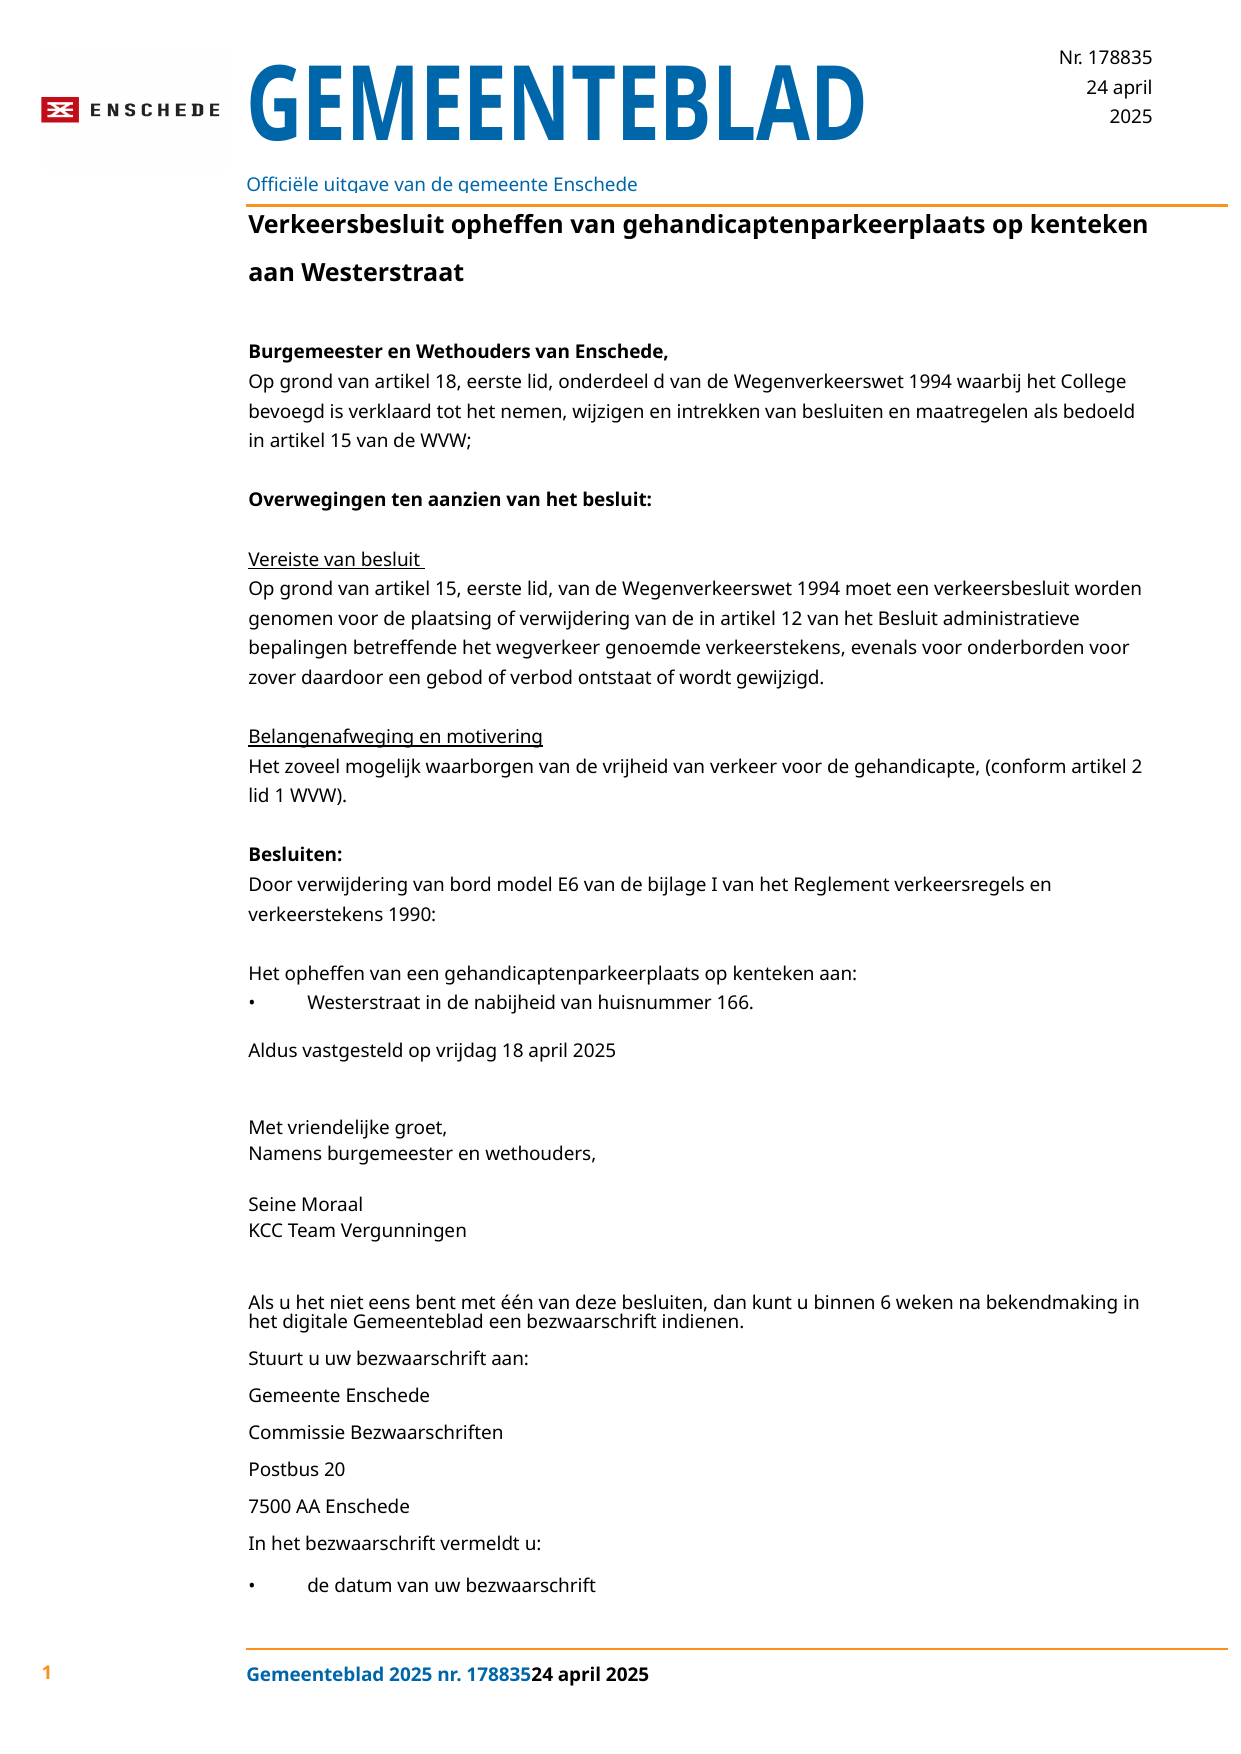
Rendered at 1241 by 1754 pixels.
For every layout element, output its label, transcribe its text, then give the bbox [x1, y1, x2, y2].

text Overwegingen ten aanzien van het besluit: [248, 487, 1152, 512]
text Vereiste van besluit [248, 546, 1152, 571]
text 7500 AA Enschede [248, 1498, 1152, 1517]
text Het opheffen van een gehandicaptenparkeerplaats op kenteken aan: [248, 960, 1152, 986]
text Door verwijdering van bord model E6 van de bijlage I van het Reglement verkeersregels en verkeerstekens 1990: [248, 871, 1152, 926]
text Stuurt u uw bezwaarschrift aan: [248, 1350, 1152, 1369]
text Besluiten: [248, 842, 1152, 867]
text Seine Moraal [248, 1192, 1152, 1217]
text Op grond van artikel 18, eerste lid, onderdeel d van de Wegenverkeerswet 1994 waarbij het College bevoegd is verklaard tot het nemen, wijzigen en intrekken van besluiten en maatregelen als bedoeld in artikel 15 van de WVW; [248, 368, 1152, 453]
text In het bezwaarschrift vermeldt u: [248, 1535, 1152, 1554]
text Het zoveel mogelijk waarborgen van de vrijheid van verkeer voor de gehandicapte, (conform artikel 2 lid 1 WVW). [248, 753, 1152, 808]
text Namens burgemeester en wethouders, [248, 1140, 1152, 1166]
text Als u het niet eens bent met één van deze besluiten, dan kunt u binnen 6 weken na bekendmaking in het digitale Gemeenteblad een bezwaarschrift indienen. [248, 1294, 1152, 1332]
text Gemeente Enschede [248, 1387, 1152, 1406]
text Met vriendelijke groet, [248, 1114, 1152, 1140]
text Verkeersbesluit opheffen van gehandicaptenparkeerplaats op kenteken aan Westerstraat [248, 207, 1152, 288]
text Postbus 20 [248, 1461, 1152, 1480]
text Op grond van artikel 15, eerste lid, van de Wegenverkeerswet 1994 moet een verkeersbesluit worden genomen voor de plaatsing of verwijdering van de in artikel 12 van het Besluit administratieve bepalingen betreffende het wegverkeer genoemde verkeerstekens, evenals voor onderborden voor zover daardoor een gebod of verbod ontstaat of wordt gewijzigd. [248, 575, 1152, 690]
list de datum van uw bezwaarschrift [248, 1572, 1152, 1598]
picture [41, 47, 231, 172]
text Belangenafweging en motivering [248, 723, 1152, 749]
text Burgemeester en Wethouders van Enschede, [248, 339, 1152, 364]
text Aldus vastgesteld op vrijdag 18 april 2025 [248, 1037, 1152, 1063]
text KCC Team Vergunningen [248, 1217, 1152, 1243]
list Westerstraat in de nabijheid van huisnummer 166. [248, 989, 1152, 1015]
text Commissie Bezwaarschriften [248, 1424, 1152, 1443]
